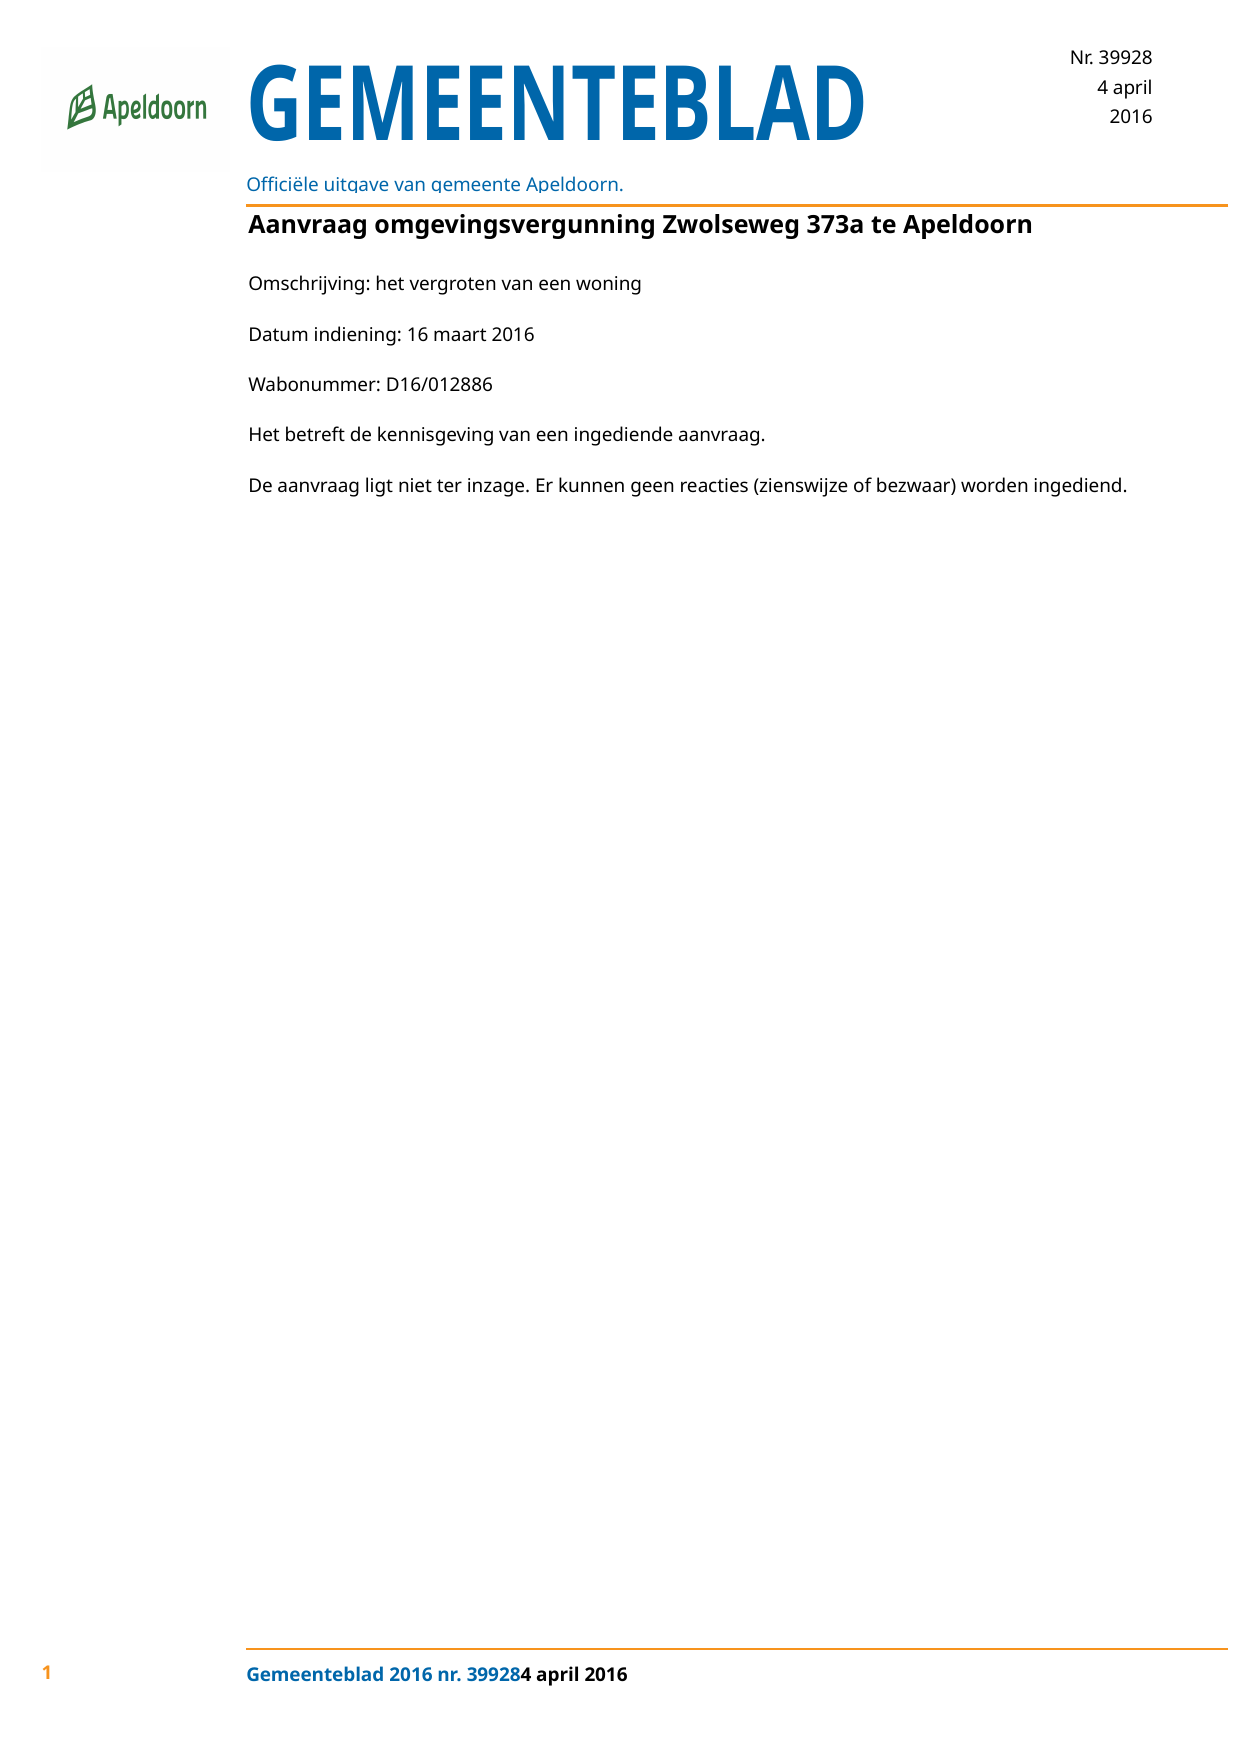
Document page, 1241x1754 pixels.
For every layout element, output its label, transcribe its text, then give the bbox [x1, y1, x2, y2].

text Omschrijving: het vergroten van een woning [248, 270, 1152, 296]
text Aanvraag omgevingsvergunning Zwolseweg 373a te Apeldoorn [248, 207, 1152, 241]
text Wabonummer: D16/012886 [248, 371, 1152, 397]
text De aanvraag ligt niet ter inzage. Er kunnen geen reacties (zienswijze of bezwaar) worden ingediend. [248, 472, 1152, 498]
picture [41, 47, 231, 172]
text Het betreft de kennisgeving van een ingediende aanvraag. [248, 422, 1152, 447]
text Datum indiening: 16 maart 2016 [248, 321, 1152, 346]
